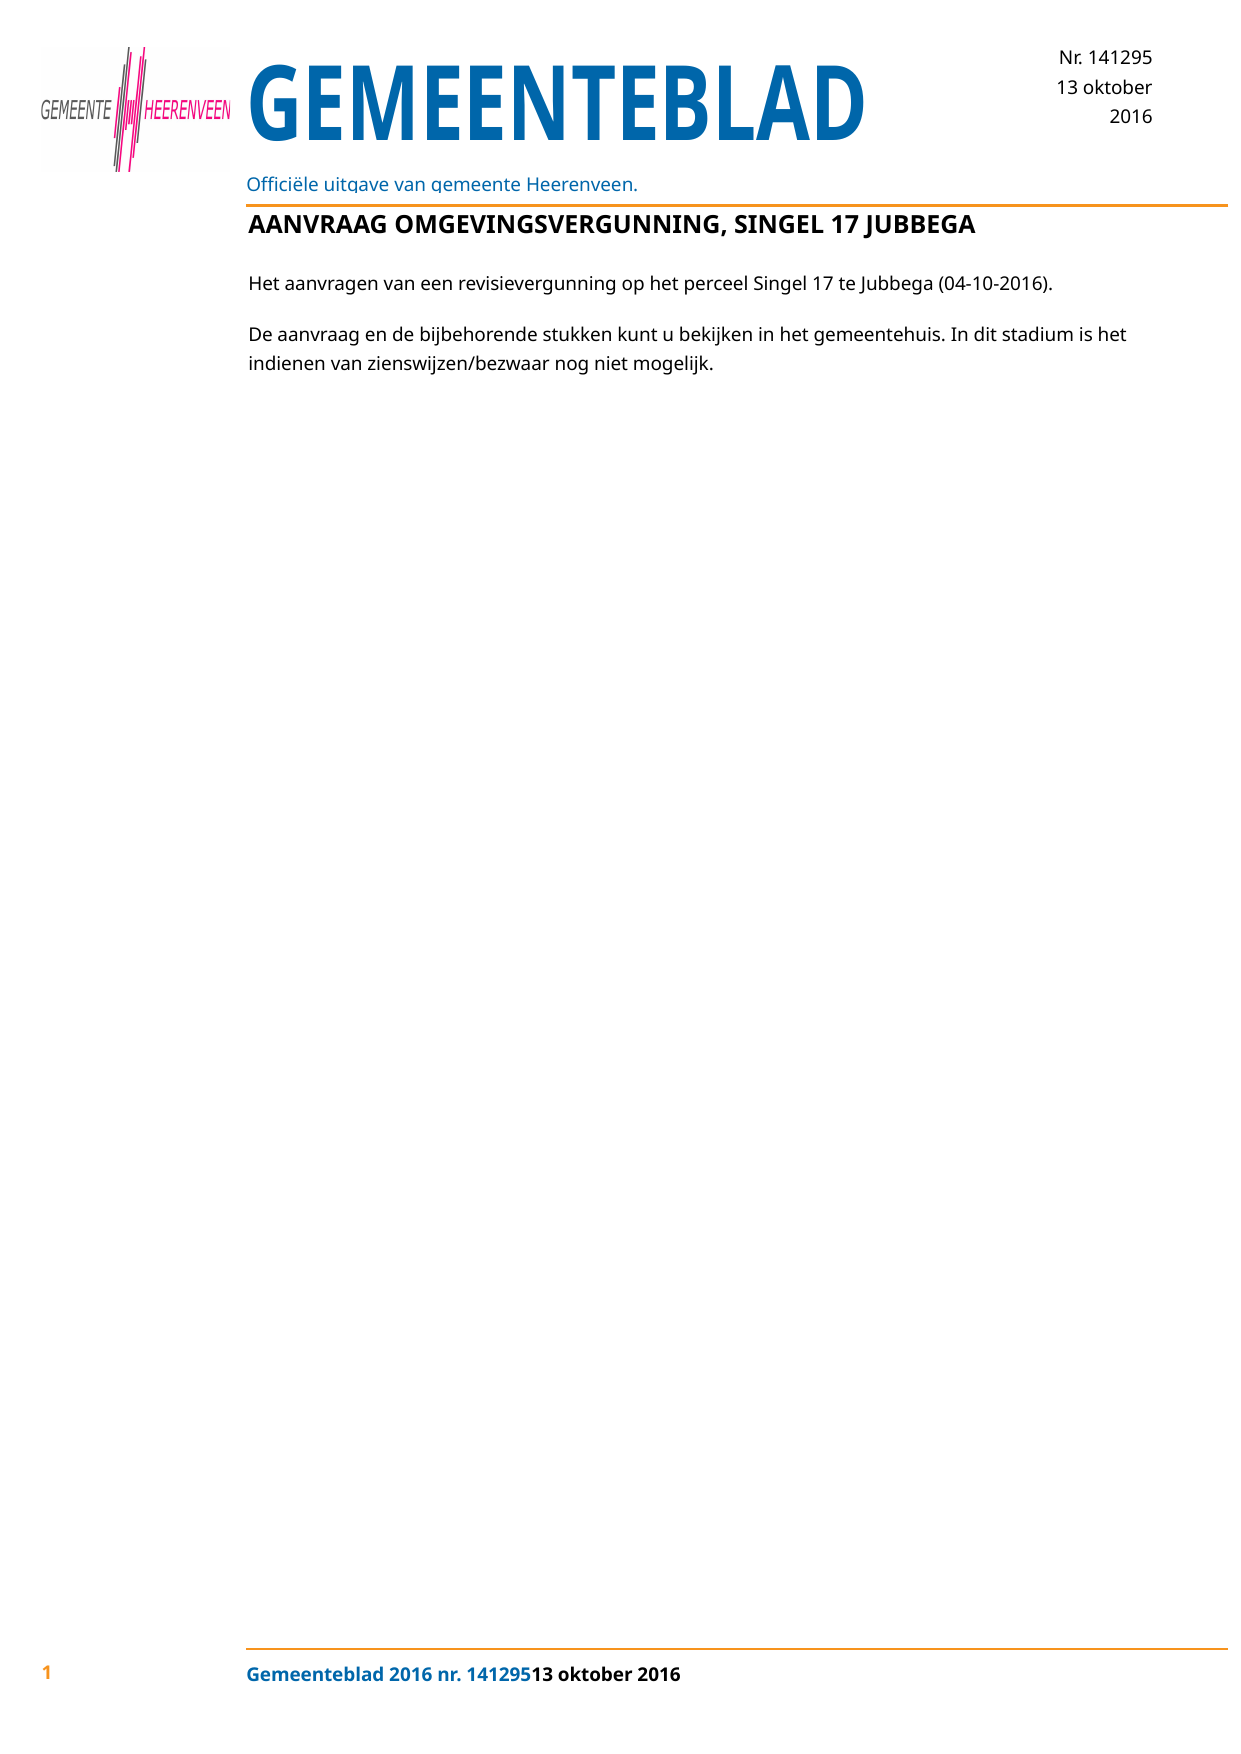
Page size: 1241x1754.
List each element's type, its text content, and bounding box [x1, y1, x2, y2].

text AANVRAAG OMGEVINGSVERGUNNING, SINGEL 17 JUBBEGA [248, 207, 1152, 241]
picture [41, 47, 231, 172]
text De aanvraag en de bijbehorende stukken kunt u bekijken in het gemeentehuis. In dit stadium is het indienen van zienswijzen/bezwaar nog niet mogelijk. [248, 321, 1152, 376]
text Het aanvragen van een revisievergunning op het perceel Singel 17 te Jubbega (04-10-2016). [248, 270, 1152, 296]
